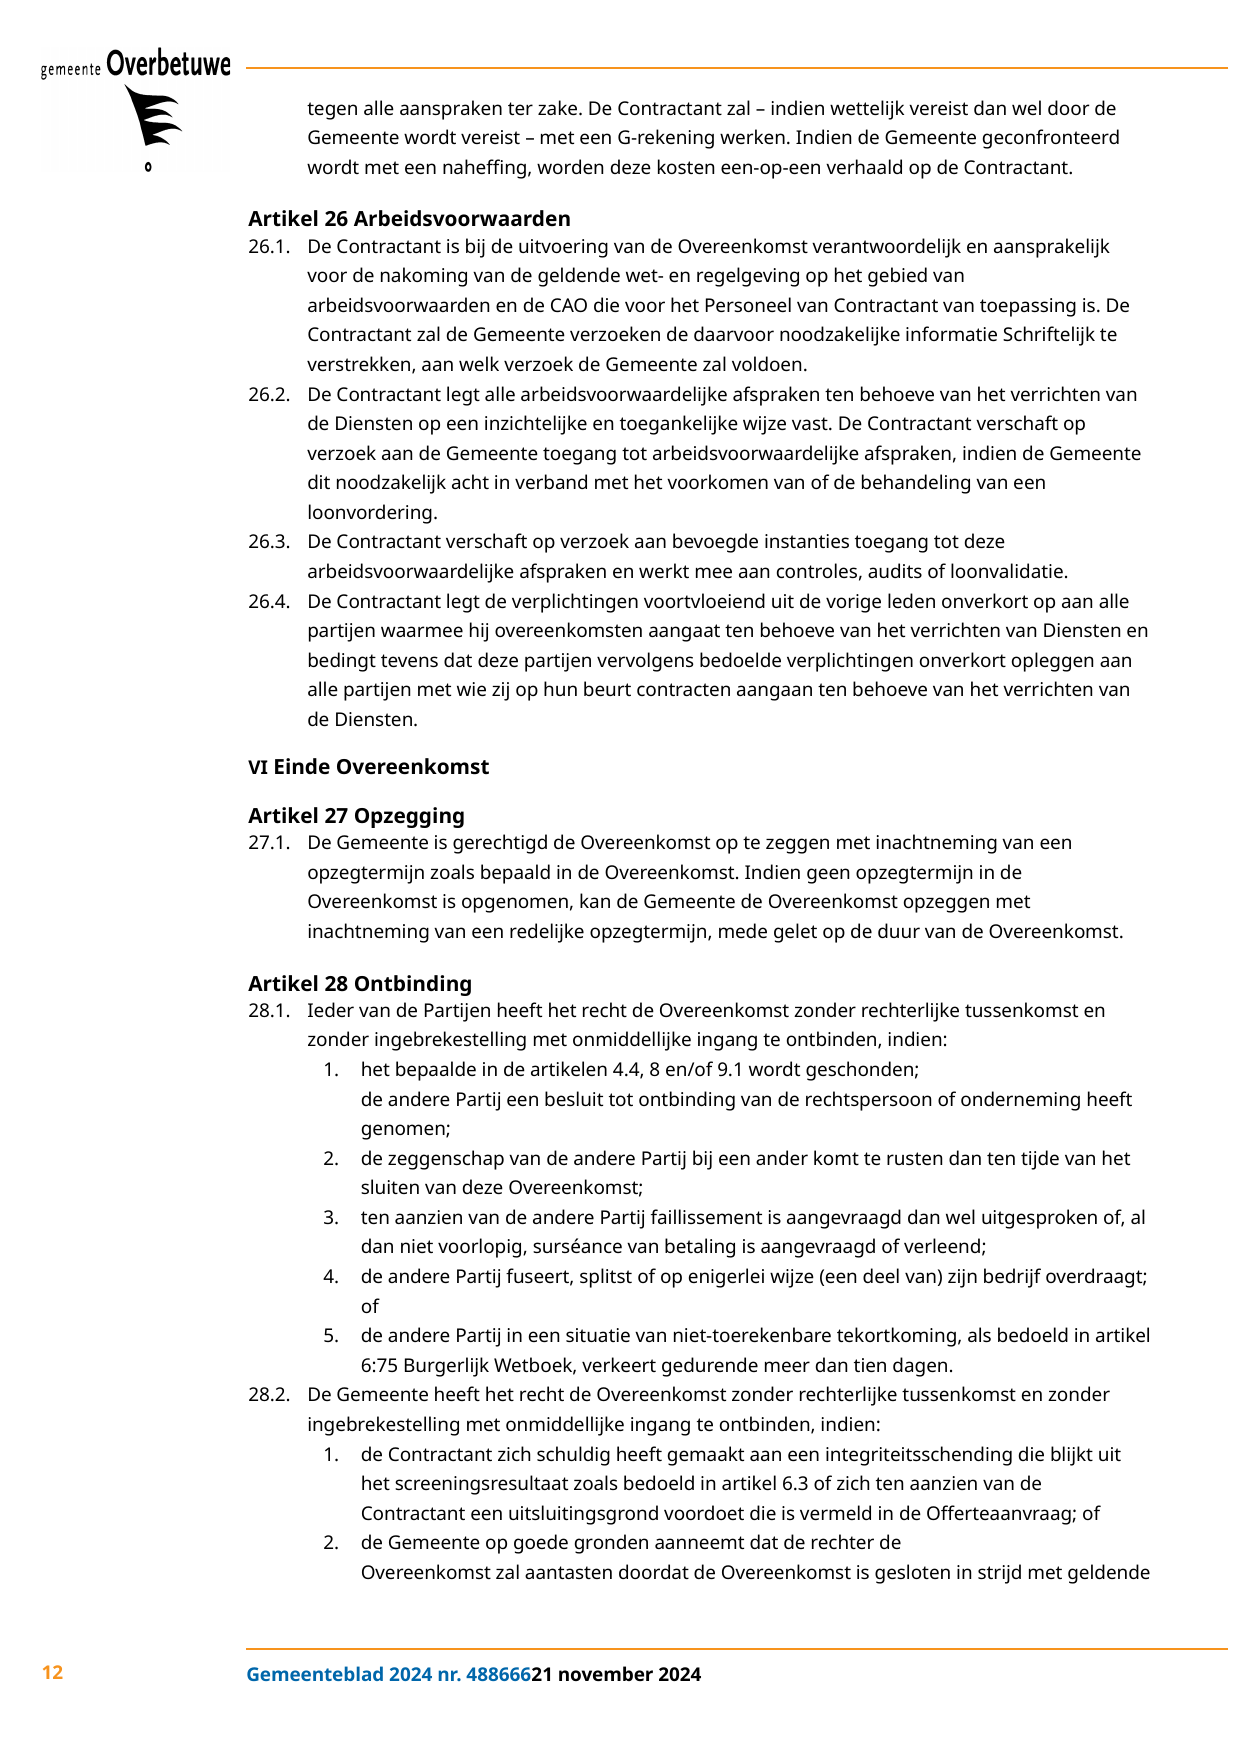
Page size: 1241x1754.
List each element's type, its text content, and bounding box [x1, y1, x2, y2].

list Overeenkomst zal aantasten doordat de Overeenkomst is gesloten in strijd met geldende [323, 1559, 1152, 1585]
list de andere Partij een besluit tot ontbinding van de rechtspersoon of onderneming heeft genomen; [323, 1086, 1152, 1141]
list De Gemeente heeft het recht de Overeenkomst zonder rechterlijke tussenkomst en zonder ingebrekestelling met onmiddellijke ingang te ontbinden, indien: [248, 1382, 1152, 1437]
list tegen alle aanspraken ter zake. De Contractant zal – indien wettelijk vereist dan wel door de Gemeente wordt vereist – met een G-rekening werken. Indien de Gemeente geconfronteerd wordt met een naheffing, worden deze kosten een-op-een verhaald op de Contractant. [248, 95, 1152, 180]
list De Contractant legt alle arbeidsvoorwaardelijke afspraken ten behoeve van het verrichten van de Diensten op een inzichtelijke en toegankelijke wijze vast. De Contractant verschaft op verzoek aan de Gemeente toegang tot arbeidsvoorwaardelijke afspraken, indien de Gemeente dit noodzakelijk acht in verband met het voorkomen van of de behandeling van een loonvordering. [248, 381, 1152, 525]
text Artikel 28 Ontbinding [248, 969, 1152, 997]
text Artikel 27 Opzegging [248, 801, 1152, 829]
list De Contractant legt de verplichtingen voortvloeiend uit de vorige leden onverkort op aan alle partijen waarmee hij overeenkomsten aangaat ten behoeve van het verrichten van Diensten en bedingt tevens dat deze partijen vervolgens bedoelde verplichtingen onverkort opleggen aan alle partijen met wie zij op hun beurt contracten aangaan ten behoeve van het verrichten van de Diensten. [248, 588, 1152, 732]
picture [41, 47, 231, 172]
list Ieder van de Partijen heeft het recht de Overeenkomst zonder rechterlijke tussenkomst en zonder ingebrekestelling met onmiddellijke ingang te ontbinden, indien: [248, 997, 1152, 1052]
list De Contractant verschaft op verzoek aan bevoegde instanties toegang tot deze arbeidsvoorwaardelijke afspraken en werkt mee aan controles, audits of loonvalidatie. [248, 529, 1152, 584]
list het bepaalde in de artikelen 4.4, 8 en/of 9.1 wordt geschonden; [323, 1056, 1152, 1082]
list de andere Partij in een situatie van niet-toerekenbare tekortkoming, als bedoeld in artikel 6:75 Burgerlijk Wetboek, verkeert gedurende meer dan tien dagen. [323, 1322, 1152, 1378]
list de andere Partij fuseert, splitst of op enigerlei wijze (een deel van) zijn bedrijf overdraagt; of [323, 1263, 1152, 1319]
text VI Einde Overeenkomst [248, 752, 1152, 780]
text Artikel 26 Arbeidsvoorwaarden [248, 204, 1152, 233]
list de Contractant zich schuldig heeft gemaakt aan een integriteitsschending die blijkt uit het screeningsresultaat zoals bedoeld in artikel 6.3 of zich ten aanzien van de Contractant een uitsluitingsgrond voordoet die is vermeld in de Offerteaanvraag; of [323, 1441, 1152, 1526]
list de Gemeente op goede gronden aanneemt dat de rechter de [323, 1529, 1152, 1555]
list De Gemeente is gerechtigd de Overeenkomst op te zeggen met inachtneming van een opzegtermijn zoals bepaald in de Overeenkomst. Indien geen opzegtermijn in de Overeenkomst is opgenomen, kan de Gemeente de Overeenkomst opzeggen met inachtneming van een redelijke opzegtermijn, mede gelet op de duur van de Overeenkomst. [248, 829, 1152, 944]
list de zeggenschap van de andere Partij bij een ander komt te rusten dan ten tijde van het sluiten van deze Overeenkomst; [323, 1145, 1152, 1200]
list De Contractant is bij de uitvoering van de Overeenkomst verantwoordelijk en aansprakelijk voor de nakoming van de geldende wet- en regelgeving op het gebied van arbeidsvoorwaarden en de CAO die voor het Personeel van Contractant van toepassing is. De Contractant zal de Gemeente verzoeken de daarvoor noodzakelijke informatie Schriftelijk te verstrekken, aan welk verzoek de Gemeente zal voldoen. [248, 233, 1152, 377]
list ten aanzien van de andere Partij faillissement is aangevraagd dan wel uitgesproken of, al dan niet voorlopig, surséance van betaling is aangevraagd of verleend; [323, 1204, 1152, 1259]
